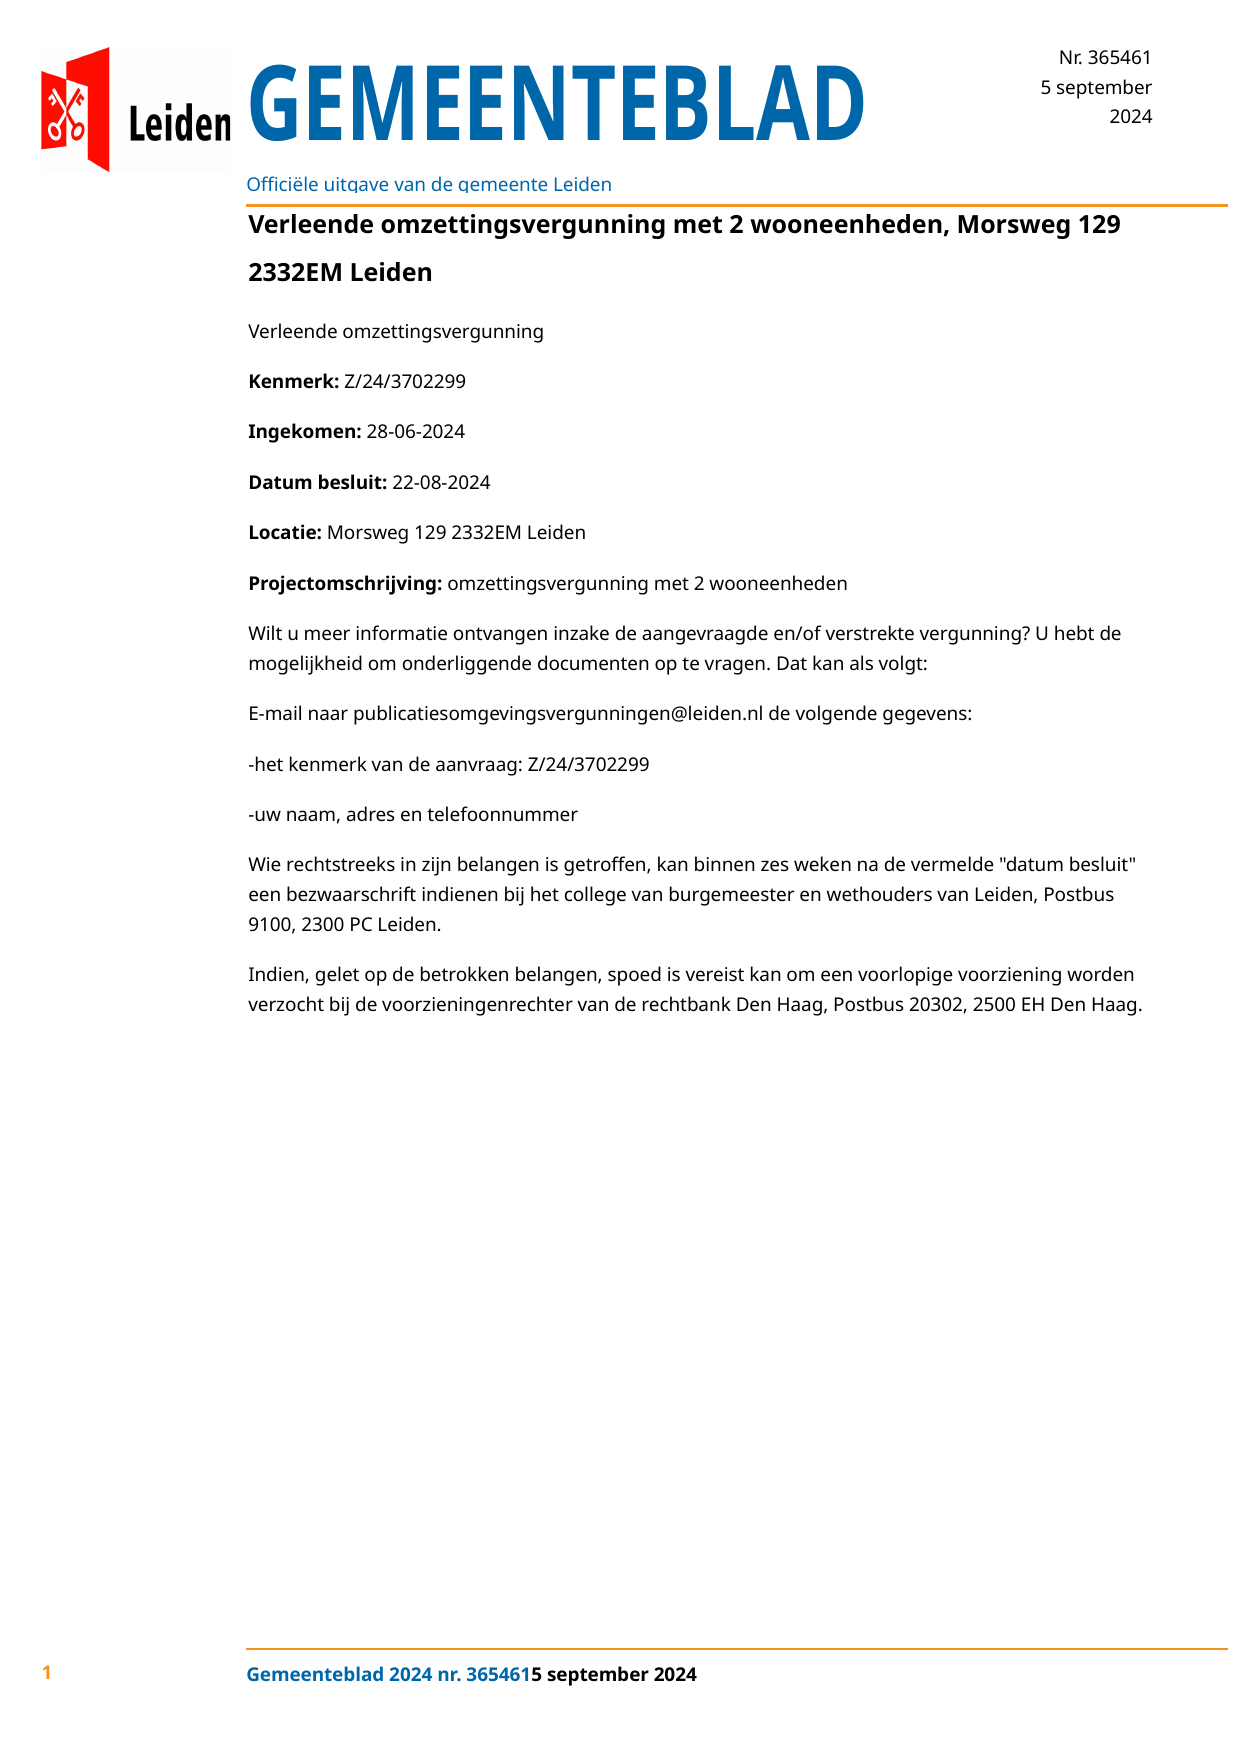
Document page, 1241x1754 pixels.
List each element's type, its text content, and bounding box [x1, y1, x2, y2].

text Projectomschrijving: omzettingsvergunning met 2 wooneenheden [248, 570, 1152, 596]
text Ingekomen: 28-06-2024 [248, 419, 1152, 444]
text Wie rechtstreeks in zijn belangen is getroffen, kan binnen zes weken na de vermelde "datum besluit" een bezwaarschrift indienen bij het college van burgemeester en wethouders van Leiden, Postbus 9100, 2300 PC Leiden. [248, 852, 1152, 937]
text Locatie: Morsweg 129 2332EM Leiden [248, 519, 1152, 545]
text Verleende omzettingsvergunning met 2 wooneenheden, Morsweg 129 2332EM Leiden [248, 207, 1152, 288]
text Datum besluit: 22-08-2024 [248, 469, 1152, 495]
text Verleende omzettingsvergunning [248, 318, 1152, 344]
text Kenmerk: Z/24/3702299 [248, 368, 1152, 394]
text -uw naam, adres en telefoonnummer [248, 801, 1152, 827]
text E-mail naar publicatiesomgevingsvergunningen@leiden.nl de volgende gegevens: [248, 700, 1152, 726]
picture [41, 47, 231, 172]
text Indien, gelet op de betrokken belangen, spoed is vereist kan om een voorlopige voorziening worden verzocht bij de voorzieningenrechter van de rechtbank Den Haag, Postbus 20302, 2500 EH Den Haag. [248, 961, 1152, 1017]
text Wilt u meer informatie ontvangen inzake de aangevraagde en/of verstrekte vergunning? U hebt de mogelijkheid om onderliggende documenten op te vragen. Dat kan als volgt: [248, 620, 1152, 676]
text -het kenmerk van de aanvraag: Z/24/3702299 [248, 751, 1152, 777]
